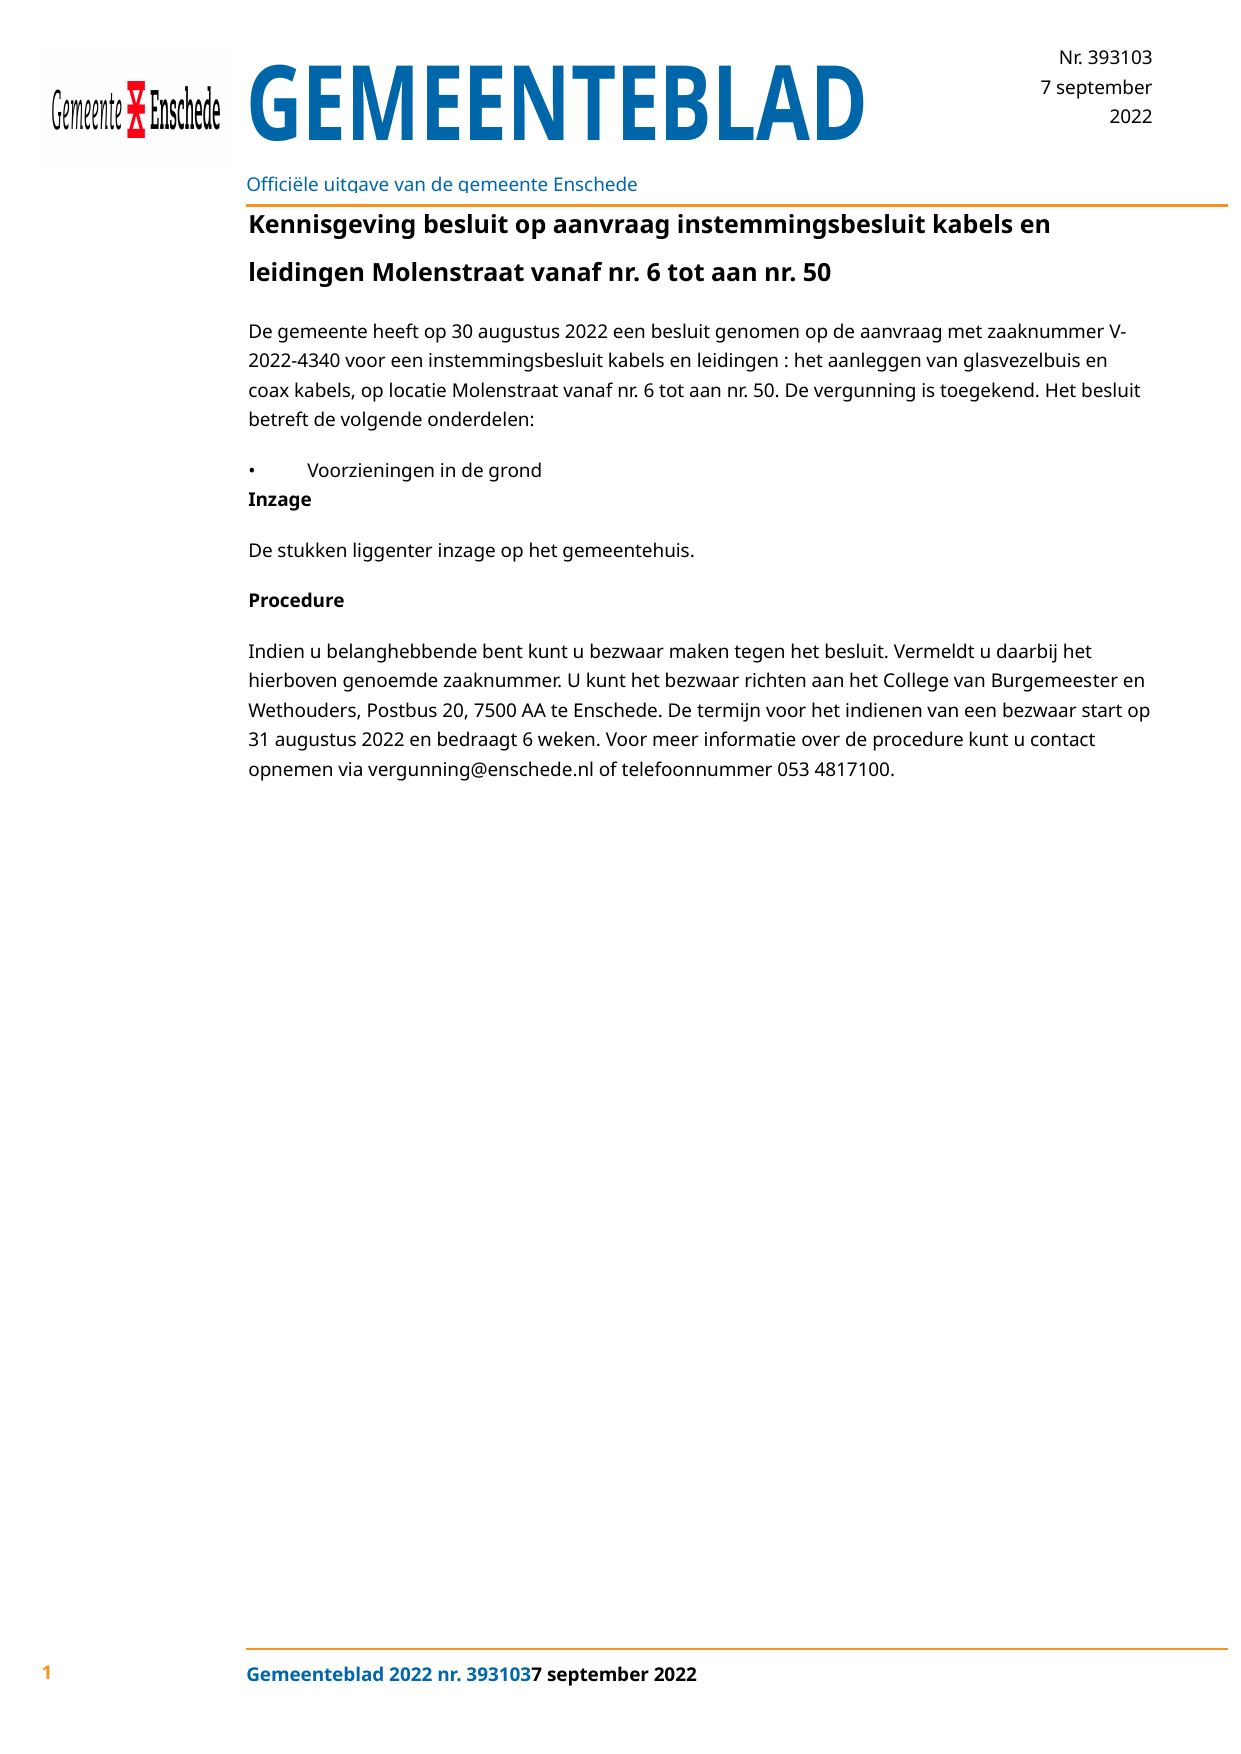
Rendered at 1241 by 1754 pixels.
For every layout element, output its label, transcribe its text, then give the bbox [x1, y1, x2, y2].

list Voorzieningen in de grond [248, 457, 1152, 483]
text Inzage [248, 487, 1152, 512]
text De stukken liggenter inzage op het gemeentehuis. [248, 537, 1152, 563]
text Procedure [248, 587, 1152, 613]
text Indien u belanghebbende bent kunt u bezwaar maken tegen het besluit. Vermeldt u daarbij het hierboven genoemde zaaknummer. U kunt het bezwaar richten aan het College van Burgemees­ter en Wethouders, Postbus 20, 7500 AA te Enschede. De termijn voor het indienen van een bezwaar start op 31 augustus 2022 en bedraagt 6 weken. Voor meer informatie over de procedure kunt u contact opnemen via vergunning@enschede.nl of telefoonnummer 053 4817100. [248, 638, 1152, 782]
text Kennisgeving besluit op aanvraag instemmingsbesluit kabels en leidingen Molenstraat vanaf nr. 6 tot aan nr. 50 [248, 207, 1152, 288]
picture [41, 47, 231, 172]
text De gemeente heeft op 30 augustus 2022 een besluit genomen op de aanvraag met zaaknummer V-2022-4340 voor een instemmingsbesluit kabels en leidingen : het aanleggen van glasvezelbuis en coax kabels, op locatie Molenstraat vanaf nr. 6 tot aan nr. 50. De vergunning is toegekend. Het besluit betreft de volgende onderdelen: [248, 318, 1152, 432]
